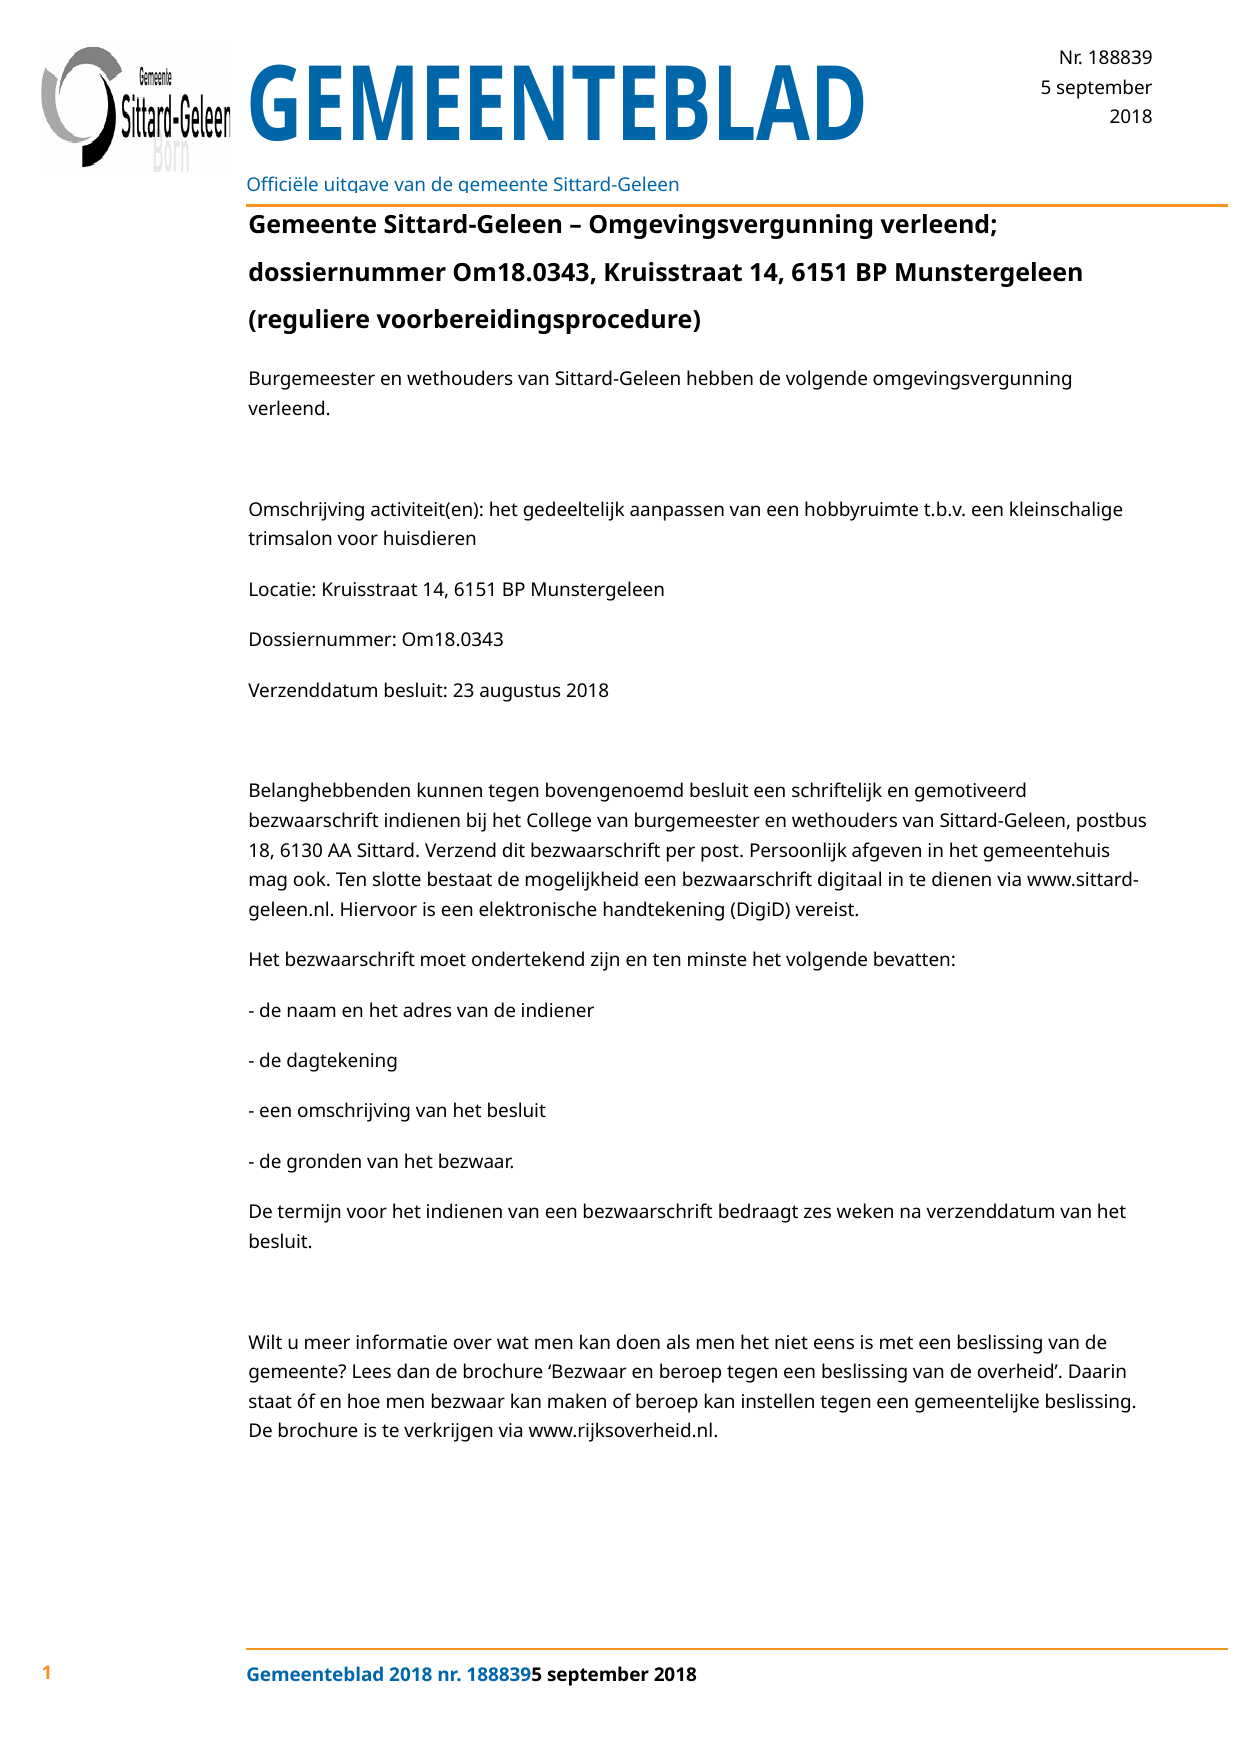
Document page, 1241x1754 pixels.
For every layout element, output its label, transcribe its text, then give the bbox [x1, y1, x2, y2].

picture [41, 47, 231, 172]
text Wilt u meer informatie over wat men kan doen als men het niet eens is met een beslissing van de gemeente? Lees dan de brochure ‘Bezwaar en beroep tegen een beslissing van de overheid’. Daarin staat óf en hoe men bezwaar kan maken of beroep kan instellen tegen een gemeentelijke beslissing. De brochure is te verkrijgen via www.rijksoverheid.nl. [248, 1329, 1152, 1443]
text Omschrijving activiteit(en): het gedeeltelijk aanpassen van een hobbyruimte t.b.v. een kleinschalige trimsalon voor huisdieren [248, 496, 1152, 551]
text - een omschrijving van het besluit [248, 1098, 1152, 1123]
text Gemeente Sittard-Geleen – Omgevingsvergunning verleend; dossiernummer Om18.0343, Kruisstraat 14, 6151 BP Munstergeleen (reguliere voorbereidingsprocedure) [248, 207, 1152, 336]
text - de naam en het adres van de indiener [248, 997, 1152, 1022]
text - de gronden van het bezwaar. [248, 1148, 1152, 1174]
text Verzenddatum besluit: 23 augustus 2018 [248, 677, 1152, 702]
text Het bezwaarschrift moet ondertekend zijn en ten minste het volgende bevatten: [248, 946, 1152, 972]
text Dossiernummer: Om18.0343 [248, 626, 1152, 652]
text Locatie: Kruisstraat 14, 6151 BP Munstergeleen [248, 576, 1152, 602]
text Belanghebbenden kunnen tegen bovengenoemd besluit een schriftelijk en gemotiveerd bezwaarschrift indienen bij het College van burgemeester en wethouders van Sittard-Geleen, postbus 18, 6130 AA Sittard. Verzend dit bezwaarschrift per post. Persoonlijk afgeven in het gemeentehuis mag ook. Ten slotte bestaat de mogelijkheid een bezwaarschrift digitaal in te dienen via www.sittard-geleen.nl. Hiervoor is een elektronische handtekening (DigiD) vereist. [248, 778, 1152, 922]
text De termijn voor het indienen van een bezwaarschrift bedraagt zes weken na verzenddatum van het besluit. [248, 1198, 1152, 1254]
text Burgemeester en wethouders van Sittard-Geleen hebben de volgende omgevingsvergunning verleend. [248, 366, 1152, 421]
text - de dagtekening [248, 1047, 1152, 1073]
